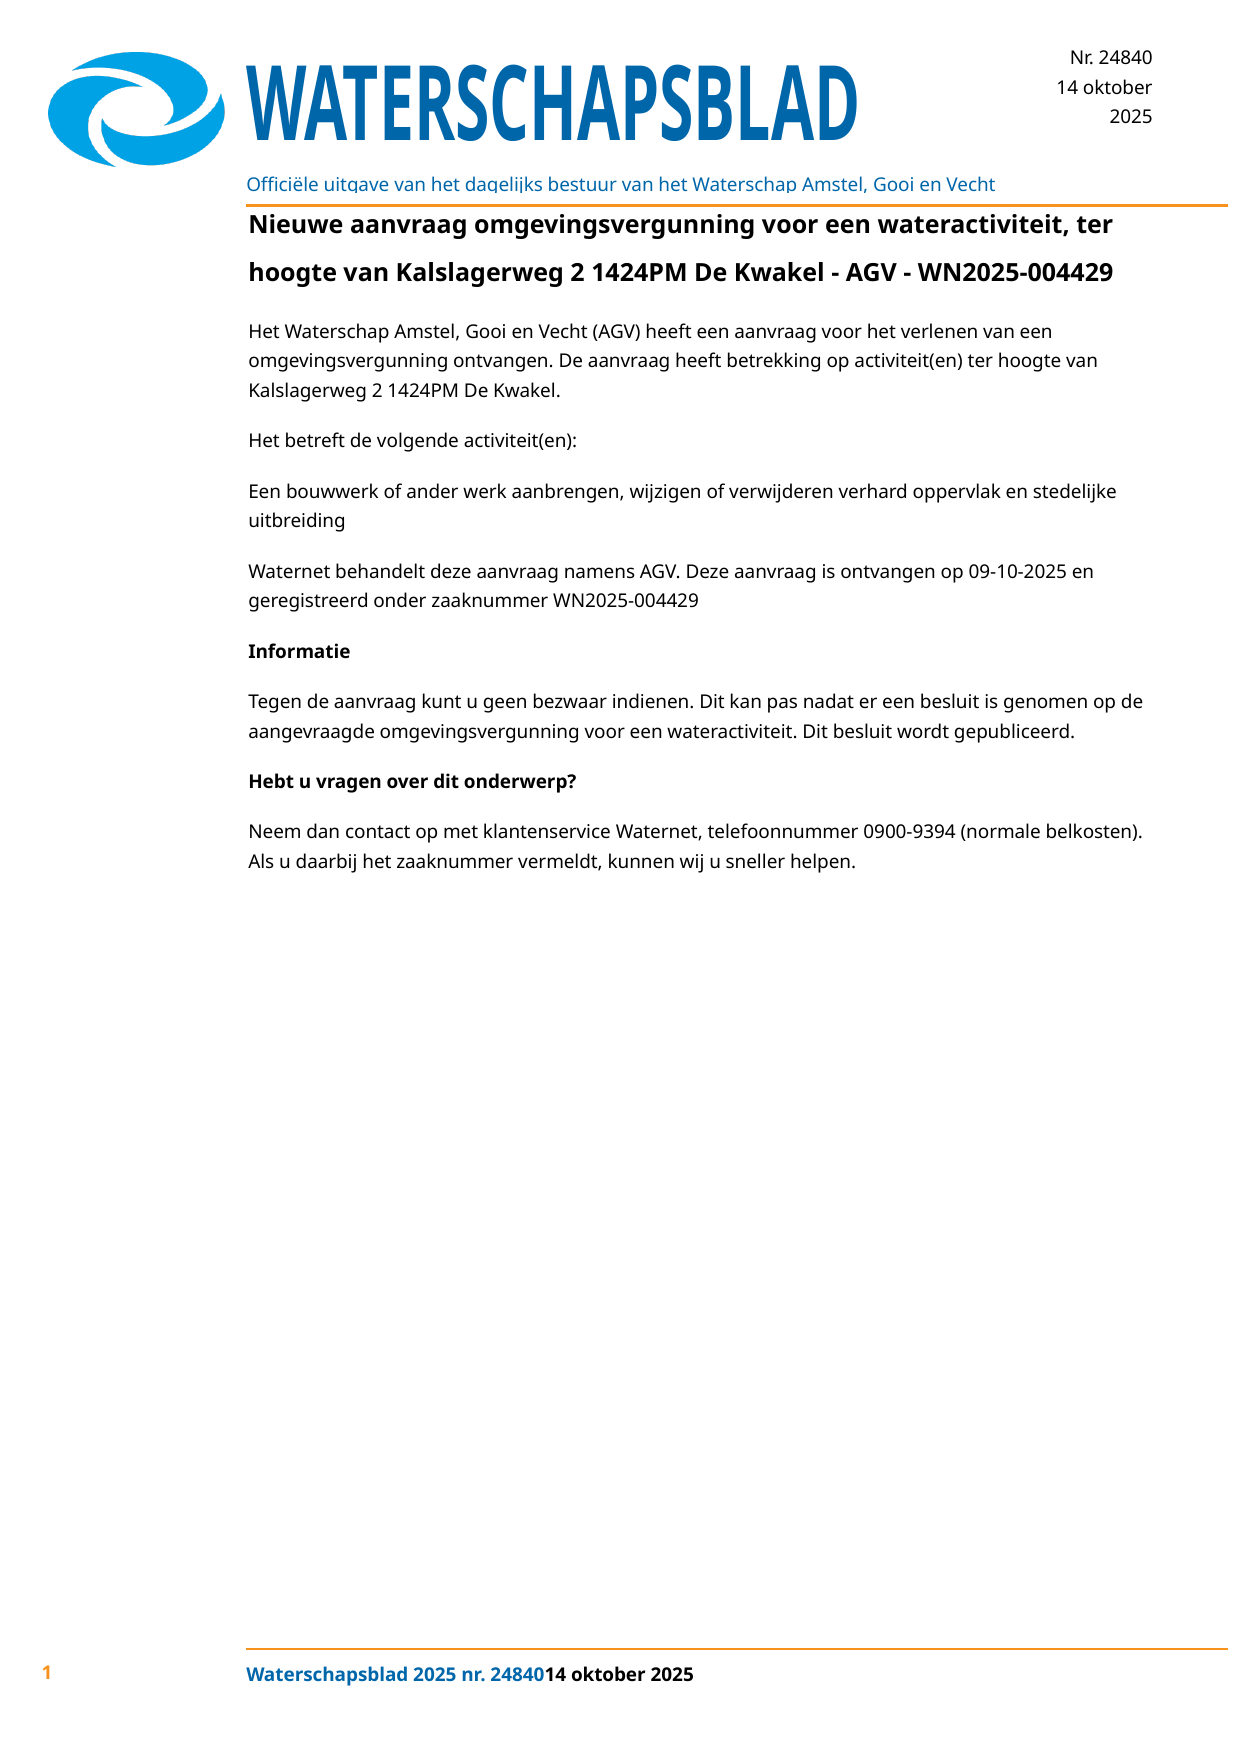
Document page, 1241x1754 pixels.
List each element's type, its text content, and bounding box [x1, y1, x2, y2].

text Het Waterschap Amstel, Gooi en Vecht (AGV) heeft een aanvraag voor het verlenen van een omgevingsvergunning ontvangen. De aanvraag heeft betrekking op activiteit(en) ter hoogte van Kalslagerweg 2 1424PM De Kwakel. [248, 318, 1152, 403]
text Waternet behandelt deze aanvraag namens AGV. Deze aanvraag is ontvangen op 09-10-2025 en geregistreerd onder zaaknummer WN2025-004429 [248, 558, 1152, 613]
text Neem dan contact op met klantenservice Waternet, telefoonnummer 0900-9394 (normale belkosten). Als u daarbij het zaaknummer vermeldt, kunnen wij u sneller helpen. [248, 819, 1152, 874]
text Het betreft de volgende activiteit(en): [248, 427, 1152, 453]
text Informatie [248, 638, 1152, 664]
text Tegen de aanvraag kunt u geen bezwaar indienen. Dit kan pas nadat er een besluit is genomen op de aangevraagde omgevingsvergunning voor een wateractiviteit. Dit besluit wordt gepubliceerd. [248, 688, 1152, 744]
text Een bouwwerk of ander werk aanbrengen, wijzigen of verwijderen verhard oppervlak en stedelijke uitbreiding [248, 478, 1152, 533]
picture [41, 47, 231, 172]
text Nieuwe aanvraag omgevingsvergunning voor een wateractiviteit, ter hoogte van Kalslagerweg 2 1424PM De Kwakel - AGV - WN2025-004429 [248, 207, 1152, 288]
text Hebt u vragen over dit onderwerp? [248, 768, 1152, 794]
